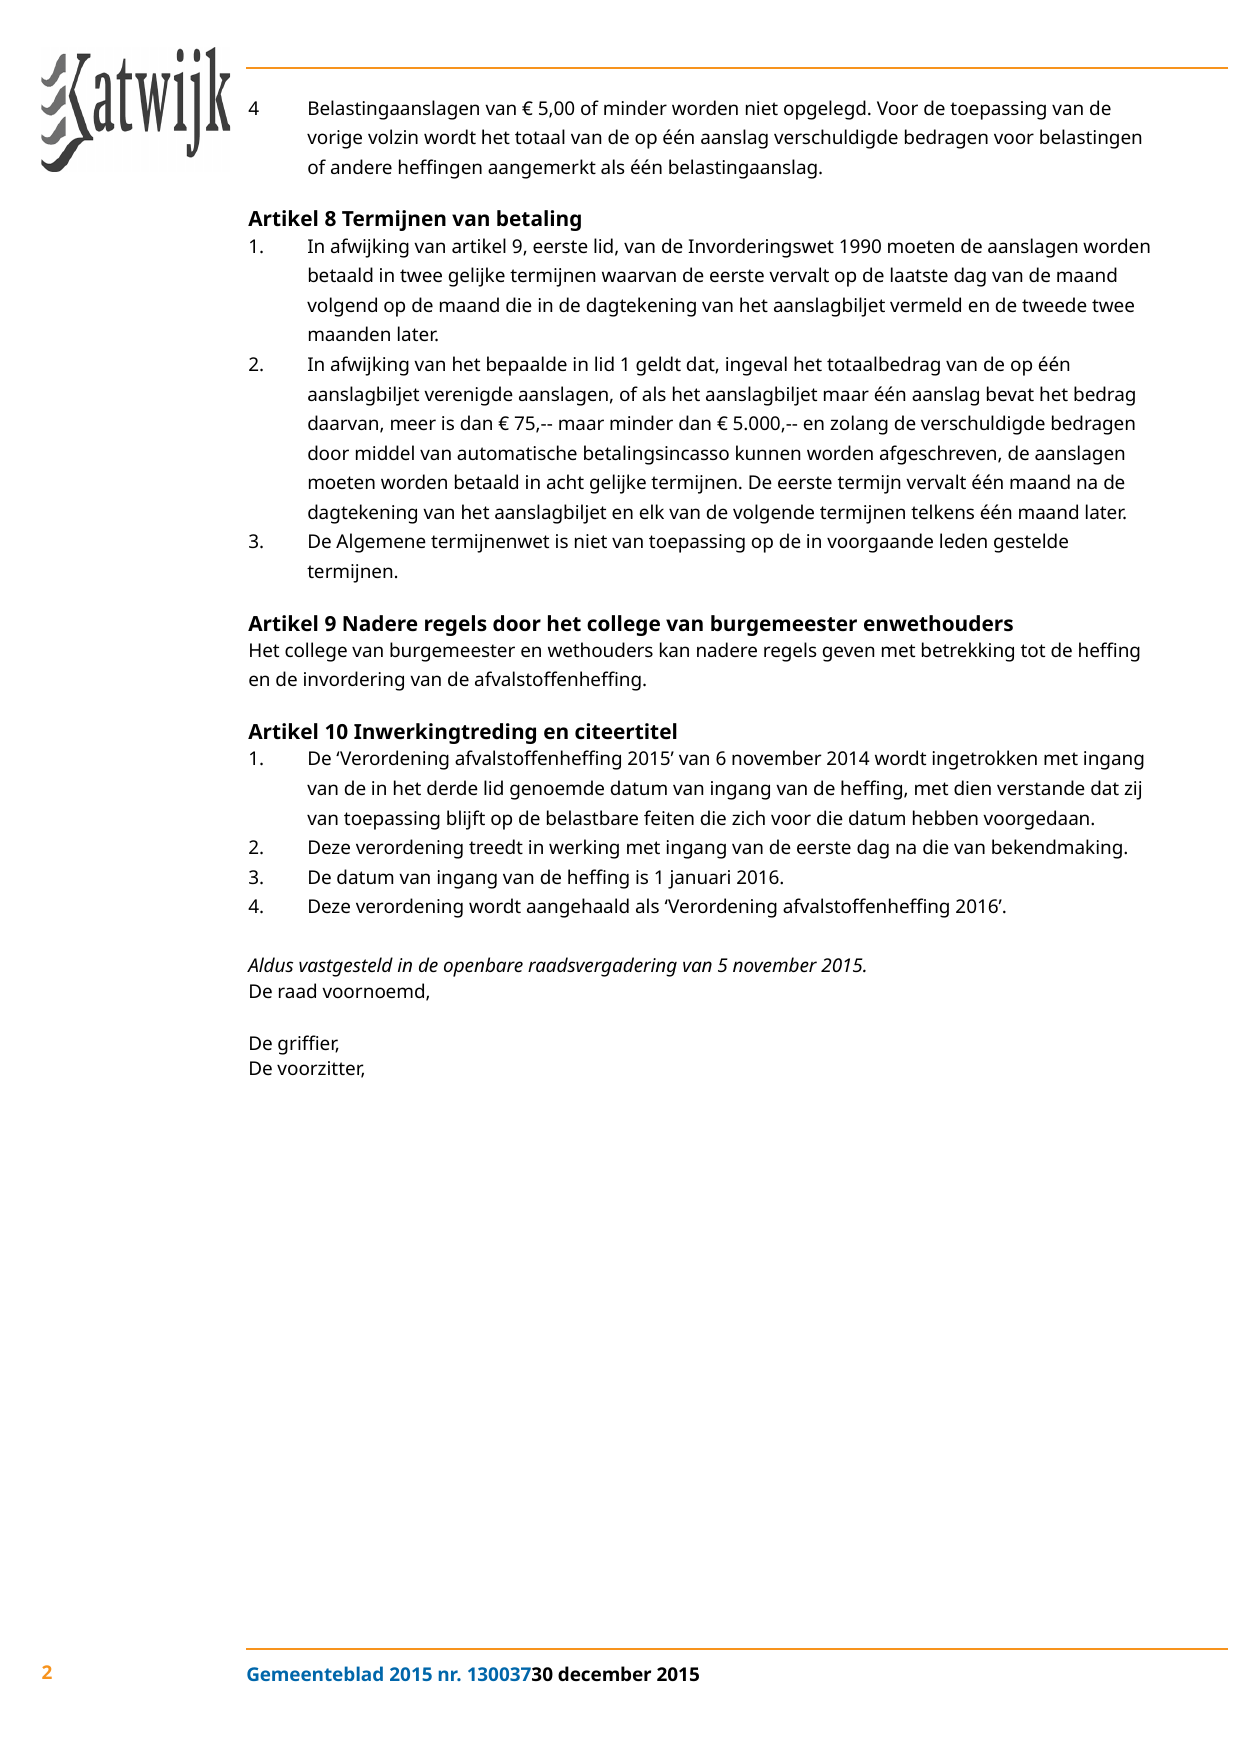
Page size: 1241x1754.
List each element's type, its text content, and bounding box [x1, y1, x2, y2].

list De datum van ingang van de heffing is 1 januari 2016. [248, 864, 1152, 889]
list Deze verordening wordt aangehaald als ‘Verordening afvalstoffenheffing 2016’. [248, 893, 1152, 919]
text Het college van burgemeester en wethouders kan nadere regels geven met betrekking tot de heffing en de invordering van de afvalstoffenheffing. [248, 637, 1152, 692]
list In afwijking van het bepaalde in lid 1 geldt dat, ingeval het totaalbedrag van de op één aanslagbiljet verenigde aanslagen, of als het aanslagbiljet maar één aanslag bevat het bedrag daarvan, meer is dan € 75,-- maar minder dan € 5.000,-- en zolang de verschuldigde bedragen door middel van automatische betalingsincasso kunnen worden afgeschreven, de aanslagen moeten worden betaald in acht gelijke termijnen. De eerste termijn vervalt één maand na de dagtekening van het aanslagbiljet en elk van de volgende termijnen telkens één maand later. [248, 351, 1152, 525]
list Belastingaanslagen van € 5,00 of minder worden niet opgelegd. Voor de toepassing van de vorige volzin wordt het totaal van de op één aanslag verschuldigde bedragen voor belastingen of andere heffingen aangemerkt als één belastingaanslag. [248, 95, 1152, 180]
text Artikel 8 Termijnen van betaling [248, 204, 1152, 233]
text De raad voornoemd, [248, 978, 1152, 1004]
text Aldus vastgesteld in de openbare raadsvergadering van 5 november 2015. [248, 953, 1152, 978]
list De Algemene termijnenwet is niet van toepassing op de in voorgaande leden gestelde termijnen. [248, 529, 1152, 584]
text Artikel 10 Inwerkingtreding en citeertitel [248, 717, 1152, 746]
text De griffier, [248, 1030, 1152, 1056]
list De ‘Verordening afvalstoffenheffing 2015’ van 6 november 2014 wordt ingetrokken met ingang van de in het derde lid genoemde datum van ingang van de heffing, met dien verstande dat zij van toepassing blijft op de belastbare feiten die zich voor die datum hebben voorgedaan. [248, 746, 1152, 830]
list In afwijking van artikel 9, eerste lid, van de Invorderingswet 1990 moeten de aanslagen worden betaald in twee gelijke termijnen waarvan de eerste vervalt op de laatste dag van de maand volgend op de maand die in de dagtekening van het aanslagbiljet vermeld en de tweede twee maanden later. [248, 233, 1152, 347]
text De voorzitter, [248, 1056, 1152, 1081]
list Deze verordening treedt in werking met ingang van de eerste dag na die van bekendmaking. [248, 834, 1152, 860]
picture [41, 47, 231, 172]
text Artikel 9 Nadere regels door het college van burgemeester enwethouders [248, 609, 1152, 637]
